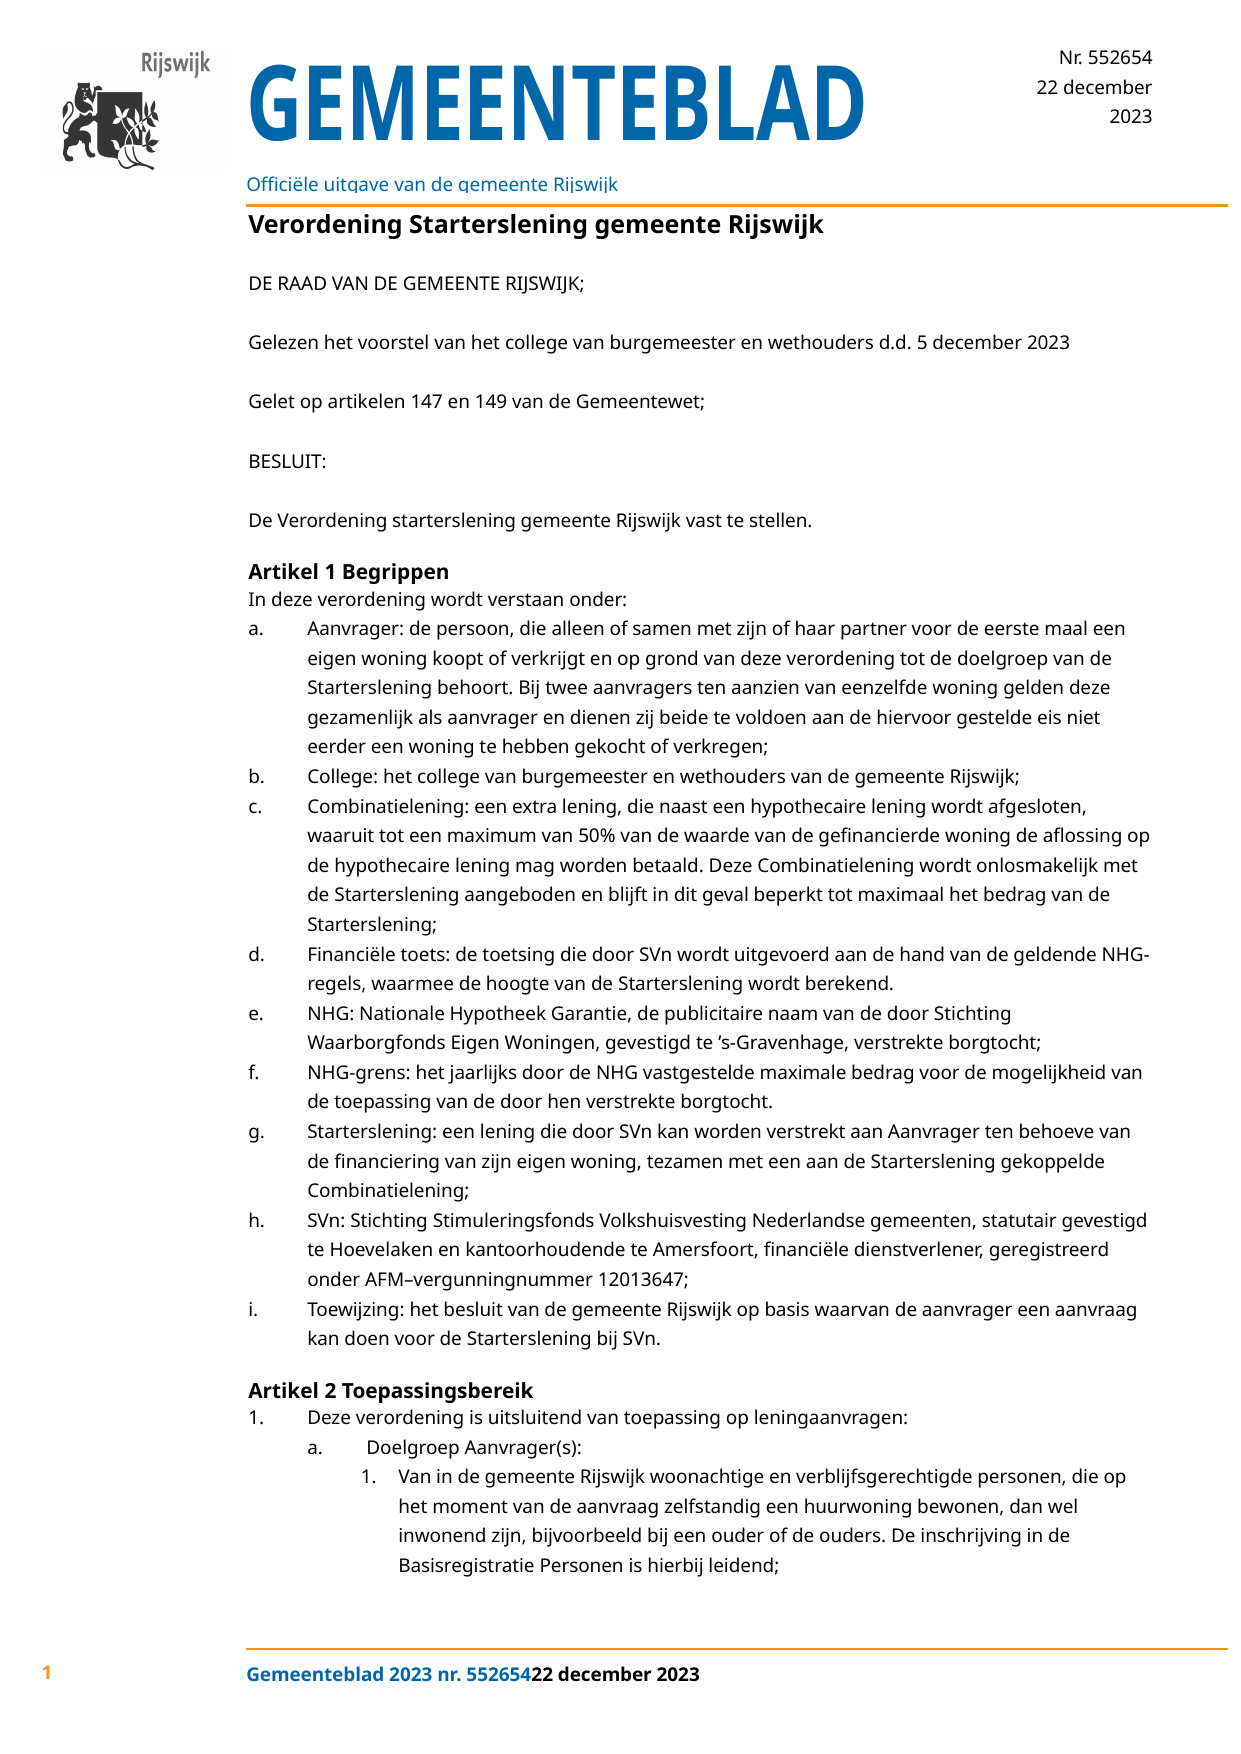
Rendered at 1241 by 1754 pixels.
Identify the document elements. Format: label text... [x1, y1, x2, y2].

list SVn: Stichting Stimuleringsfonds Volkshuisvesting Nederlandse gemeenten, statutair gevestigd te Hoevelaken en kantoorhoudende te Amersfoort, financiële dienstverlener, geregistreerd onder AFM–vergunningnummer 12013647; [248, 1207, 1152, 1292]
text In deze verordening wordt verstaan onder: [248, 586, 1152, 612]
list NHG-grens: het jaarlijks door de NHG vastgestelde maximale bedrag voor de mogelijkheid van de toepassing van de door hen verstrekte borgtocht. [248, 1059, 1152, 1114]
picture [41, 47, 231, 172]
text Verordening Starterslening gemeente Rijswijk [248, 207, 1152, 241]
list Starterslening: een lening die door SVn kan worden verstrekt aan Aanvrager ten behoeve van de financiering van zijn eigen woning, tezamen met een aan de Starterslening gekoppelde Combinatielening; [248, 1118, 1152, 1203]
list Combinatielening: een extra lening, die naast een hypothecaire lening wordt afgesloten, waaruit tot een maximum van 50% van de waarde van de gefinancierde woning de aflossing op de hypothecaire lening mag worden betaald. Deze Combinatielening wordt onlosmakelijk met de Starterslening aangeboden en blijft in dit geval beperkt tot maximaal het bedrag van de Starterslening; [248, 793, 1152, 937]
text Artikel 1 Begrippen [248, 557, 1152, 586]
text De Verordening starterslening gemeente Rijswijk vast te stellen. [248, 507, 1152, 533]
list Toewijzing: het besluit van de gemeente Rijswijk op basis waarvan de aanvrager een aanvraag kan doen voor de Starterslening bij SVn. [248, 1296, 1152, 1351]
text DE RAAD VAN DE GEMEENTE RIJSWIJK; [248, 270, 1152, 296]
list Financiële toets: de toetsing die door SVn wordt uitgevoerd aan de hand van de geldende NHG-regels, waarmee de hoogte van de Starterslening wordt berekend. [248, 941, 1152, 996]
list College: het college van burgemeester en wethouders van de gemeente Rijswijk; [248, 763, 1152, 789]
list Aanvrager: de persoon, die alleen of samen met zijn of haar partner voor de eerste maal een eigen woning koopt of verkrijgt en op grond van deze verordening tot de doelgroep van de Starterslening behoort. Bij twee aanvragers ten aanzien van eenzelfde woning gelden deze gezamenlijk als aanvrager en dienen zij beide te voldoen aan de hiervoor gestelde eis niet eerder een woning te hebben gekocht of verkregen; [248, 615, 1152, 759]
text BESLUIT: [248, 448, 1152, 473]
list Deze verordening is uitsluitend van toepassing op leningaanvragen: [248, 1404, 1152, 1430]
text Gelezen het voorstel van het college van burgemeester en wethouders d.d. 5 december 2023 [248, 329, 1152, 355]
list NHG: Nationale Hypotheek Garantie, de publicitaire naam van de door Stichting Waarborgfonds Eigen Woningen, gevestigd te ’s-Gravenhage, verstrekte borgtocht; [248, 1000, 1152, 1055]
list Doelgroep Aanvrager(s): [307, 1434, 1152, 1459]
list Van in de gemeente Rijswijk woonachtige en verblijfsgerechtigde personen, die op het moment van de aanvraag zelfstandig een huurwoning bewonen, dan wel inwonend zijn, bijvoorbeeld bij een ouder of de ouders. De inschrijving in de Basisregistratie Personen is hierbij leidend; [361, 1463, 1152, 1578]
text Gelet op artikelen 147 en 149 van de Gemeentewet; [248, 389, 1152, 414]
text Artikel 2 Toepassingsbereik [248, 1376, 1152, 1404]
